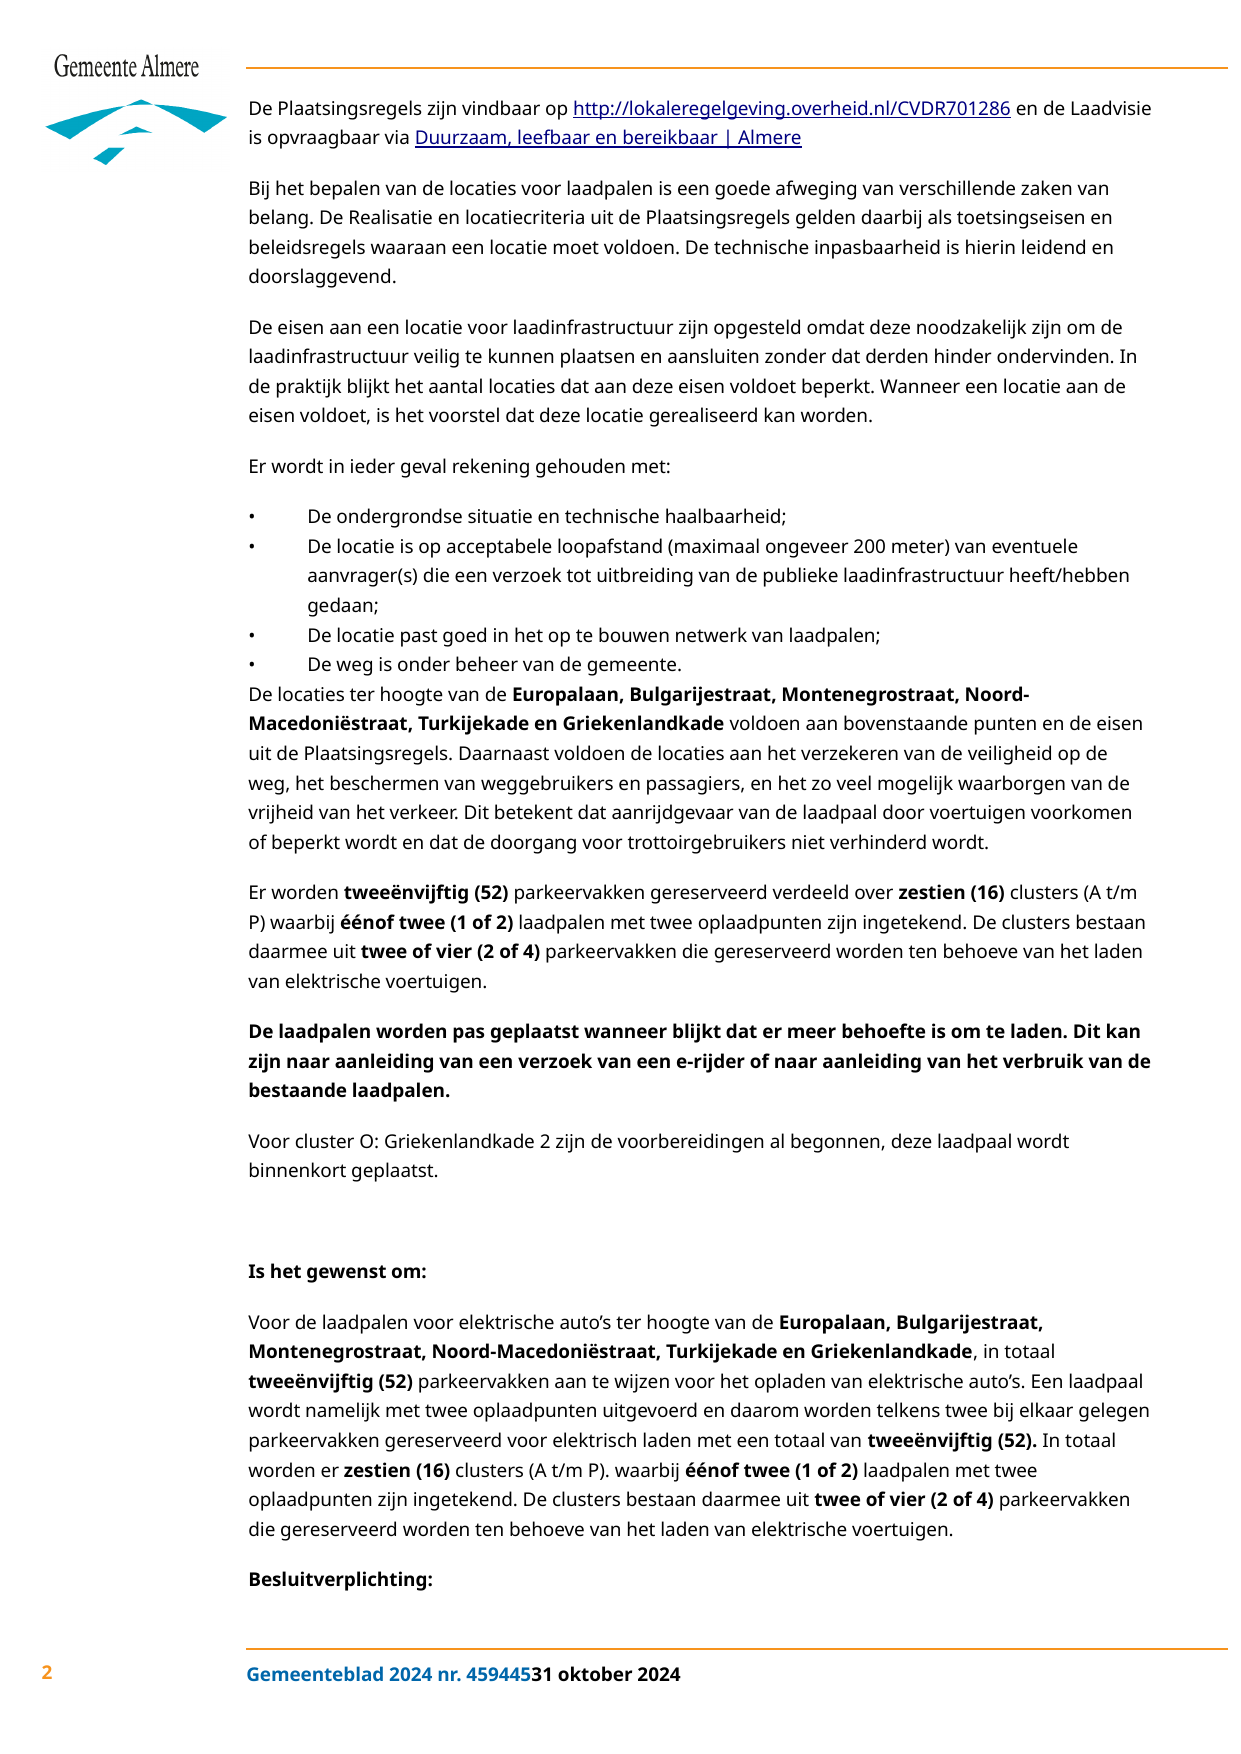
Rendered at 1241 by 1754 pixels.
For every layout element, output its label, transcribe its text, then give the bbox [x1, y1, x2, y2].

text Er wordt in ieder geval rekening gehouden met: [248, 453, 1152, 479]
text Bij het bepalen van de locaties voor laadpalen is een goede afweging van verschillende zaken van belang. De Realisatie en locatiecriteria uit de Plaatsingsregels gelden daarbij als toetsingseisen en beleidsregels waaraan een locatie moet voldoen. De technische inpasbaarheid is hierin leidend en doorslaggevend. [248, 175, 1152, 289]
text Is het gewenst om: [248, 1258, 1152, 1284]
text De laadpalen worden pas geplaatst wanneer blijkt dat er meer behoefte is om te laden. Dit kan zijn naar aanleiding van een verzoek van een e-rijder of naar aanleiding van het verbruik van de bestaande laadpalen. [248, 1018, 1152, 1103]
list De ondergrondse situatie en technische haalbaarheid; [248, 503, 1152, 529]
text De Plaatsingsregels zijn vindbaar op http://lokaleregelgeving.overheid.nl/CVDR701286 en de Laadvisie is opvraagbaar via Duurzaam, leefbaar en bereikbaar | Almere [248, 95, 1152, 150]
list De locatie past goed in het op te bouwen netwerk van laadpalen; [248, 622, 1152, 648]
text Er worden tweeënvijftig (52) parkeervakken gereserveerd verdeeld over zestien (16) clusters (A t/m P) waarbij éénof twee (1 of 2) laadpalen met twee oplaadpunten zijn ingetekend. De clusters bestaan daarmee uit twee of vier (2 of 4) parkeervakken die gereserveerd worden ten behoeve van het laden van elektrische voertuigen. [248, 879, 1152, 994]
text De locaties ter hoogte van de Europalaan, Bulgarijestraat, Montenegrostraat, Noord-Macedoniëstraat, Turkijekade en Griekenlandkade voldoen aan bovenstaande punten en de eisen uit de Plaatsingsregels. Daarnaast voldoen de locaties aan het verzekeren van de veiligheid op de weg, het beschermen van weggebruikers en passagiers, en het zo veel mogelijk waarborgen van de vrijheid van het verkeer. Dit betekent dat aanrijdgevaar van de laadpaal door voertuigen voorkomen of beperkt wordt en dat de doorgang voor trottoirgebruikers niet verhinderd wordt. [248, 681, 1152, 855]
picture [41, 47, 231, 172]
list De weg is onder beheer van de gemeente. [248, 651, 1152, 677]
text De eisen aan een locatie voor laadinfrastructuur zijn opgesteld omdat deze noodzakelijk zijn om de laadinfrastructuur veilig te kunnen plaatsen en aansluiten zonder dat derden hinder ondervinden. In de praktijk blijkt het aantal locaties dat aan deze eisen voldoet beperkt. Wanneer een locatie aan de eisen voldoet, is het voorstel dat deze locatie gerealiseerd kan worden. [248, 314, 1152, 428]
text Besluitverplichting: [248, 1566, 1152, 1592]
text Voor cluster O: Griekenlandkade 2 zijn de voorbereidingen al begonnen, deze laadpaal wordt binnenkort geplaatst. [248, 1128, 1152, 1183]
list De locatie is op acceptabele loopafstand (maximaal ongeveer 200 meter) van eventuele aanvrager(s) die een verzoek tot uitbreiding van de publieke laadinfrastructuur heeft/hebben gedaan; [248, 533, 1152, 618]
text Voor de laadpalen voor elektrische auto’s ter hoogte van de Europalaan, Bulgarijestraat, Montenegrostraat, Noord-Macedoniëstraat, Turkijekade en Griekenlandkade, in totaal tweeënvijftig (52) parkeervakken aan te wijzen voor het opladen van elektrische auto’s. Een laadpaal wordt namelijk met twee oplaadpunten uitgevoerd en daarom worden telkens twee bij elkaar gelegen parkeervakken gereserveerd voor elektrisch laden met een totaal van tweeënvijftig (52). In totaal worden er zestien (16) clusters (A t/m P). waarbij éénof twee (1 of 2) laadpalen met twee oplaadpunten zijn ingetekend. De clusters bestaan daarmee uit twee of vier (2 of 4) parkeervakken die gereserveerd worden ten behoeve van het laden van elektrische voertuigen. [248, 1309, 1152, 1542]
